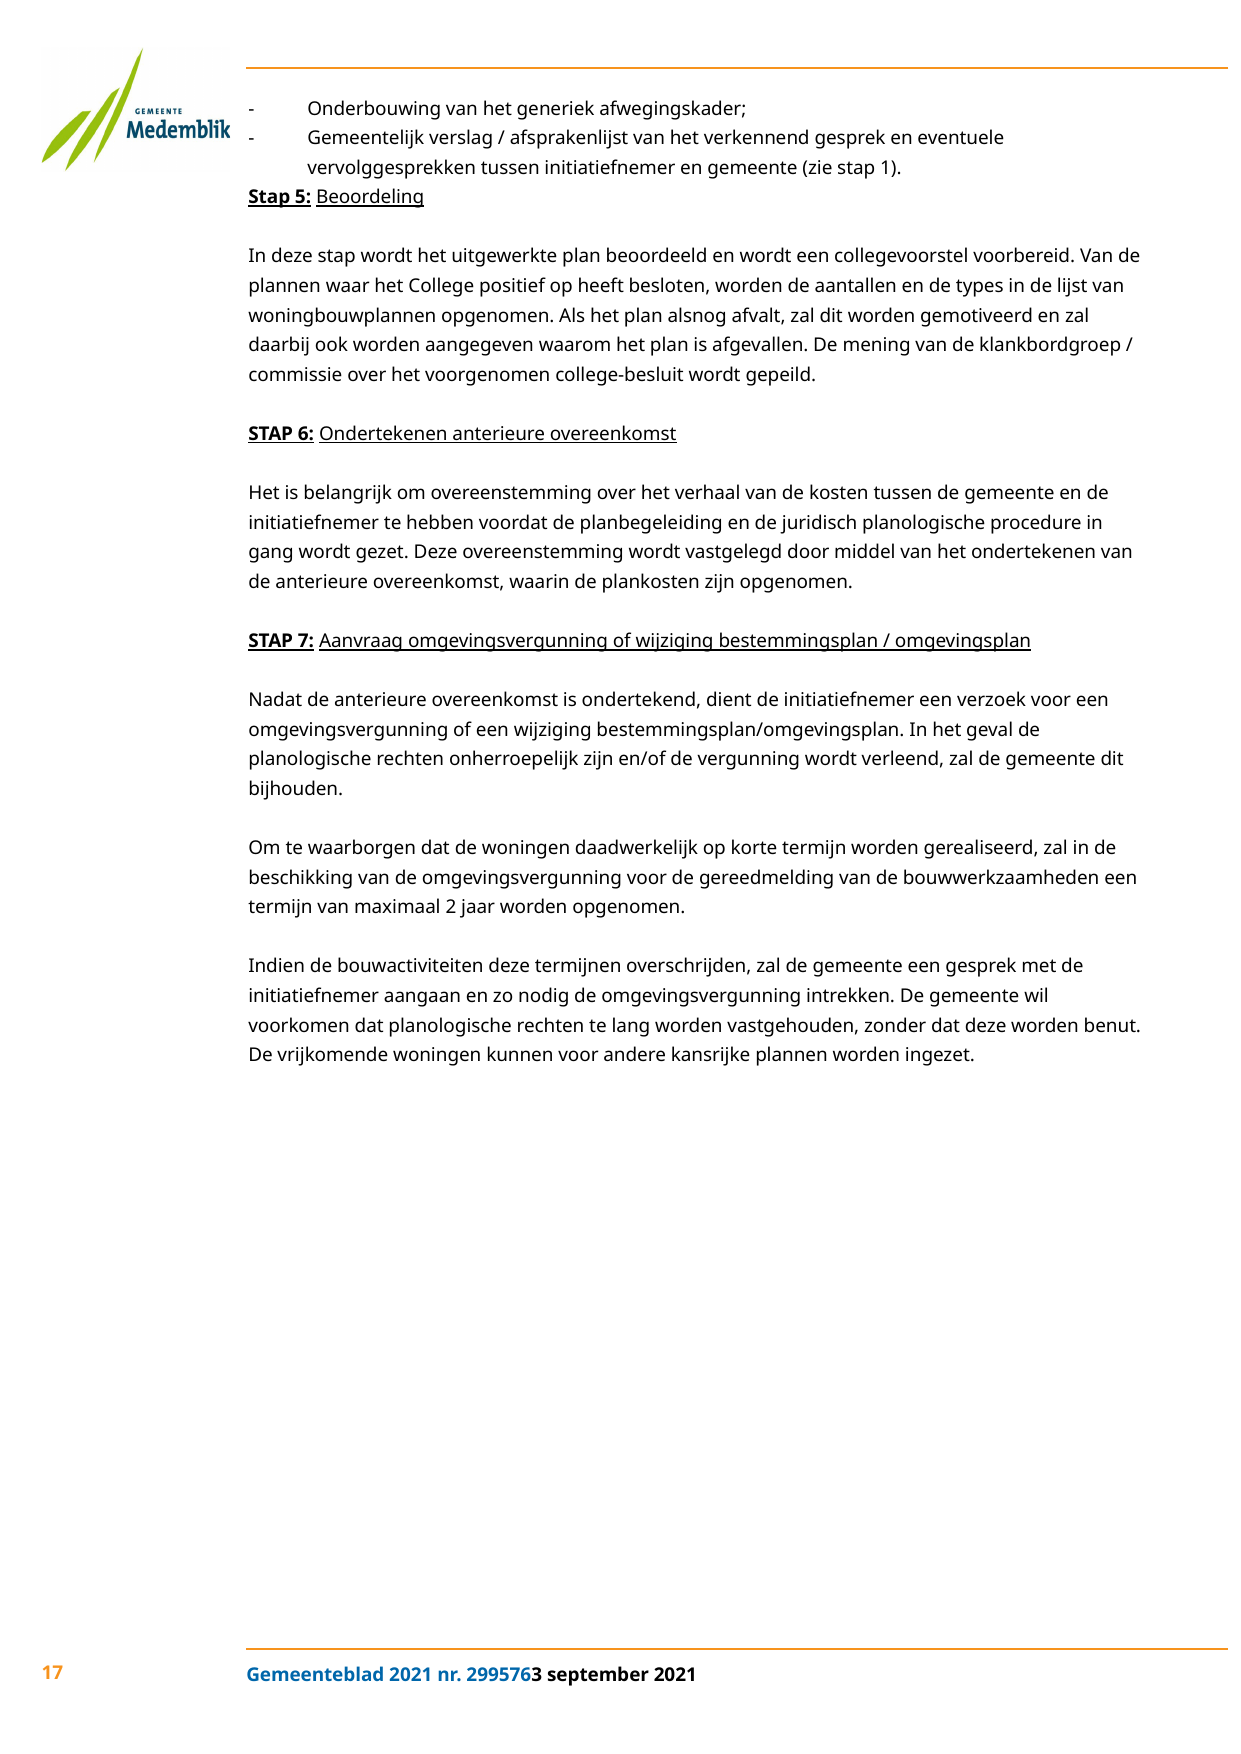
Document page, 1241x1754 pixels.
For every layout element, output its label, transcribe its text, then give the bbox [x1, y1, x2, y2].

text Om te waarborgen dat de woningen daadwerkelijk op korte termijn worden gerealiseerd, zal in de beschikking van de omgevingsvergunning voor de gereedmelding van de bouwwerkzaamheden een termijn van maximaal 2 jaar worden opgenomen. [248, 834, 1152, 919]
text Het is belangrijk om overeenstemming over het verhaal van de kosten tussen de gemeente en de initiatiefnemer te hebben voordat de planbegeleiding en de juridisch planologische procedure in gang wordt gezet. Deze overeenstemming wordt vastgelegd door middel van het ondertekenen van de anterieure overeenkomst, waarin de plankosten zijn opgenomen. [248, 479, 1152, 594]
picture [41, 47, 231, 172]
text STAP 6: Ondertekenen anterieure overeenkomst [248, 420, 1152, 446]
list Gemeentelijk verslag / afsprakenlijst van het verkennend gesprek en eventuele vervolggesprekken tussen initiatiefnemer en gemeente (zie stap 1). [248, 124, 1152, 180]
text Nadat de anterieure overeenkomst is ondertekend, dient de initiatiefnemer een verzoek voor een omgevingsvergunning of een wijziging bestemmingsplan/omgevingsplan. In het geval de planologische rechten onherroepelijk zijn en/of de vergunning wordt verleend, zal de gemeente dit bijhouden. [248, 686, 1152, 801]
text STAP 7: Aanvraag omgevingsvergunning of wijziging bestemmingsplan / omgevingsplan [248, 627, 1152, 653]
text Stap 5: Beoordeling [248, 183, 1152, 209]
text In deze stap wordt het uitgewerkte plan beoordeeld en wordt een collegevoorstel voorbereid. Van de plannen waar het College positief op heeft besloten, worden de aantallen en de types in de lijst van woningbouwplannen opgenomen. Als het plan alsnog afvalt, zal dit worden gemotiveerd en zal daarbij ook worden aangegeven waarom het plan is afgevallen. De mening van de klankbordgroep / commissie over het voorgenomen college-besluit wordt gepeild. [248, 243, 1152, 387]
list Onderbouwing van het generiek afwegingskader; [248, 95, 1152, 121]
text Indien de bouwactiviteiten deze termijnen overschrijden, zal de gemeente een gesprek met de initiatiefnemer aangaan en zo nodig de omgevingsvergunning intrekken. De gemeente wil voorkomen dat planologische rechten te lang worden vastgehouden, zonder dat deze worden benut. De vrijkomende woningen kunnen voor andere kansrijke plannen worden ingezet. [248, 953, 1152, 1067]
